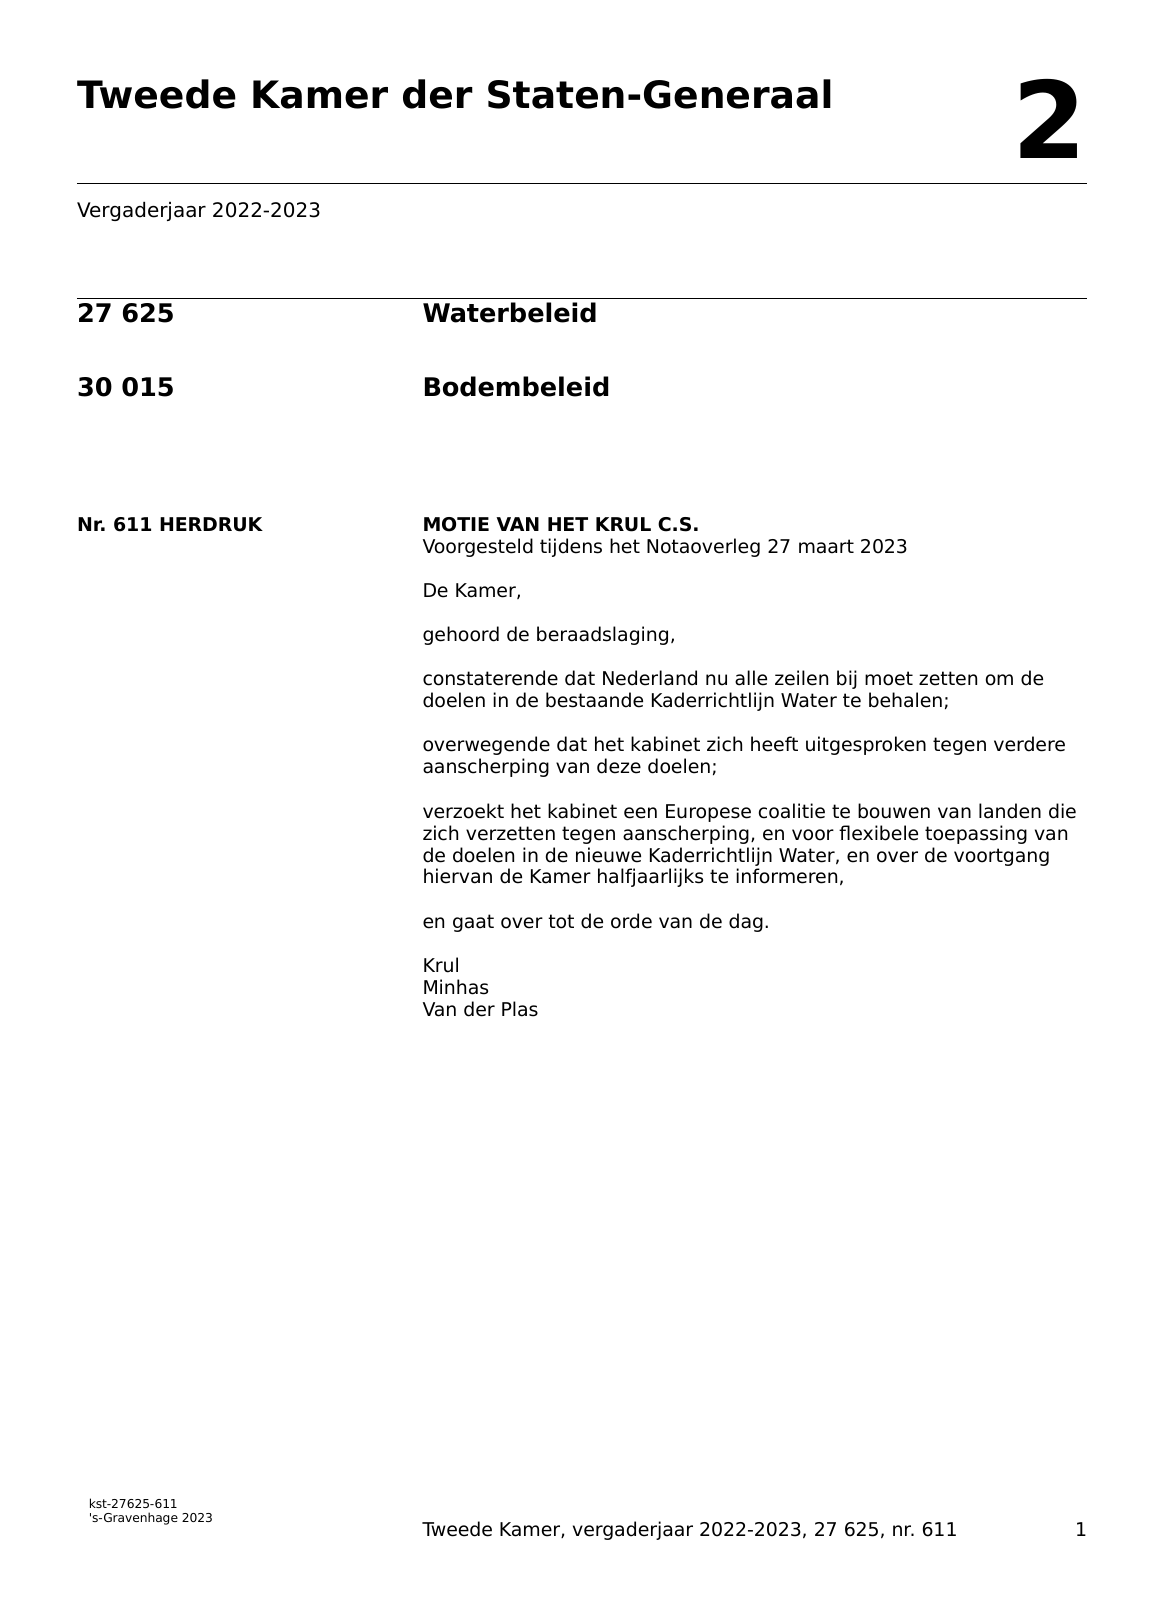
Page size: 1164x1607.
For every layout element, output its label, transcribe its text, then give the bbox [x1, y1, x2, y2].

subtitle 27 625 Waterbeleid [77, 299, 1087, 329]
text overwegende dat het kabinet zich heeft uitgesproken tegen verdere aanscherping van deze doelen; [422, 734, 1087, 778]
text verzoekt het kabinet een Europese coalitie te bouwen van landen die zich verzetten tegen aanscherping, en voor flexibele toepassing van de doelen in de nieuwe Kaderrichtlijn Water, en over de voortgang hiervan de Kamer halfjaarlijks te informeren, [422, 801, 1087, 888]
text De Kamer, [422, 580, 1087, 602]
text 's-Gravenhage 2023 [88, 1511, 323, 1525]
text gehoord de beraadslaging, [422, 624, 1087, 646]
subtitle Nr. 611 HERDRUK MOTIE VAN HET KRUL C.S. [77, 514, 1087, 536]
table_header 2 [886, 59, 1087, 183]
text Van der Plas [422, 999, 1087, 1021]
text constaterende dat Nederland nu alle zeilen bij moet zetten om de doelen in de bestaande Kaderrichtlijn Water te behalen; [422, 668, 1087, 712]
text kst-27625-611 [88, 1497, 323, 1511]
text Voorgesteld tijdens het Notaoverleg 27 maart 2023 [422, 536, 1087, 558]
subtitle 30 015 Bodembeleid [77, 373, 1087, 403]
table_cell Vergaderjaar 2022-2023 [77, 184, 1087, 298]
text Minhas [422, 977, 1087, 999]
table_header Tweede Kamer der Staten-Generaal [77, 59, 886, 183]
text Krul [422, 955, 1087, 977]
text en gaat over tot de orde van de dag. [422, 911, 1087, 933]
